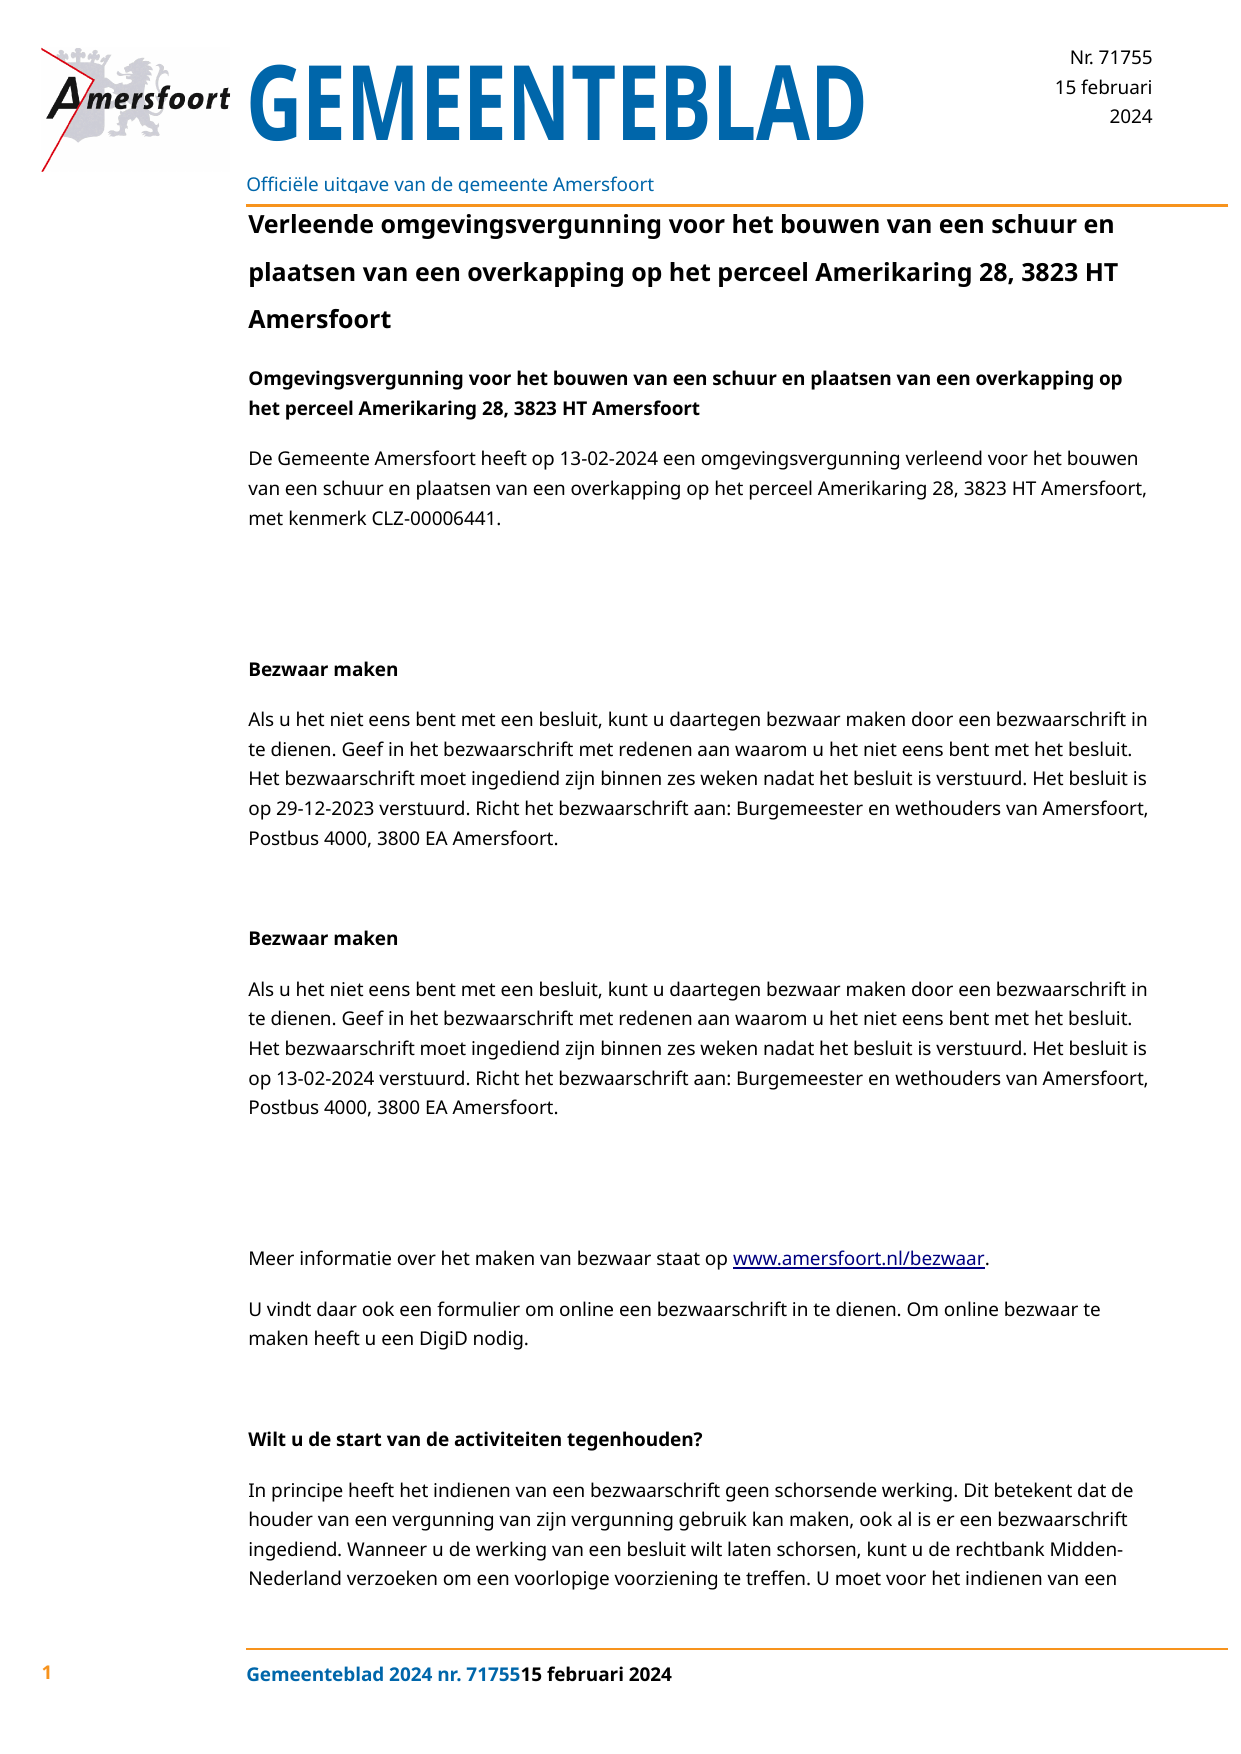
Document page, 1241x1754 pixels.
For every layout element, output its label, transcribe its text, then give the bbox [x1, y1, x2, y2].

text Verleende omgevingsvergunning voor het bouwen van een schuur en plaatsen van een overkapping op het perceel Amerikaring 28, 3823 HT Amersfoort [248, 207, 1152, 336]
text Omgevingsvergunning voor het bouwen van een schuur en plaatsen van een overkapping op het perceel Amerikaring 28, 3823 HT Amersfoort [248, 366, 1152, 421]
text In principe heeft het indienen van een bezwaarschrift geen schorsende werking. Dit betekent dat de houder van een vergunning van zijn vergunning gebruik kan maken, ook al is er een bezwaarschrift ingediend. Wanneer u de werking van een besluit wilt laten schorsen, kunt u de rechtbank Midden-Nederland verzoeken om een voorlopige voorziening te treffen. U moet voor het indienen van een [248, 1477, 1152, 1591]
text Wilt u de start van de activiteiten tegenhouden? [248, 1426, 1152, 1452]
text Als u het niet eens bent met een besluit, kunt u daartegen bezwaar maken door een bezwaarschrift in te dienen. Geef in het bezwaarschrift met redenen aan waarom u het niet eens bent met het besluit. Het bezwaarschrift moet ingediend zijn binnen zes weken nadat het besluit is verstuurd. Het besluit is op 29-12-2023 verstuurd. Richt het bezwaarschrift aan: Burgemeester en wethouders van Amersfoort, Postbus 4000, 3800 EA Amersfoort. [248, 706, 1152, 850]
text Bezwaar maken [248, 656, 1152, 682]
picture [41, 47, 231, 172]
text Bezwaar maken [248, 926, 1152, 951]
text De Gemeente Amersfoort heeft op 13-02-2024 een omgevingsvergunning verleend voor het bouwen van een schuur en plaatsen van een overkapping op het perceel Amerikaring 28, 3823 HT Amersfoort, met kenmerk CLZ-00006441. [248, 446, 1152, 530]
text Meer informatie over het maken van bezwaar staat op www.amersfoort.nl/bezwaar. [248, 1246, 1152, 1271]
text Als u het niet eens bent met een besluit, kunt u daartegen bezwaar maken door een bezwaarschrift in te dienen. Geef in het bezwaarschrift met redenen aan waarom u het niet eens bent met het besluit. Het bezwaarschrift moet ingediend zijn binnen zes weken nadat het besluit is verstuurd. Het besluit is op 13-02-2024 verstuurd. Richt het bezwaarschrift aan: Burgemeester en wethouders van Amersfoort, Postbus 4000, 3800 EA Amersfoort. [248, 976, 1152, 1120]
text U vindt daar ook een formulier om online een bezwaarschrift in te dienen. Om online bezwaar te maken heeft u een DigiD nodig. [248, 1296, 1152, 1351]
